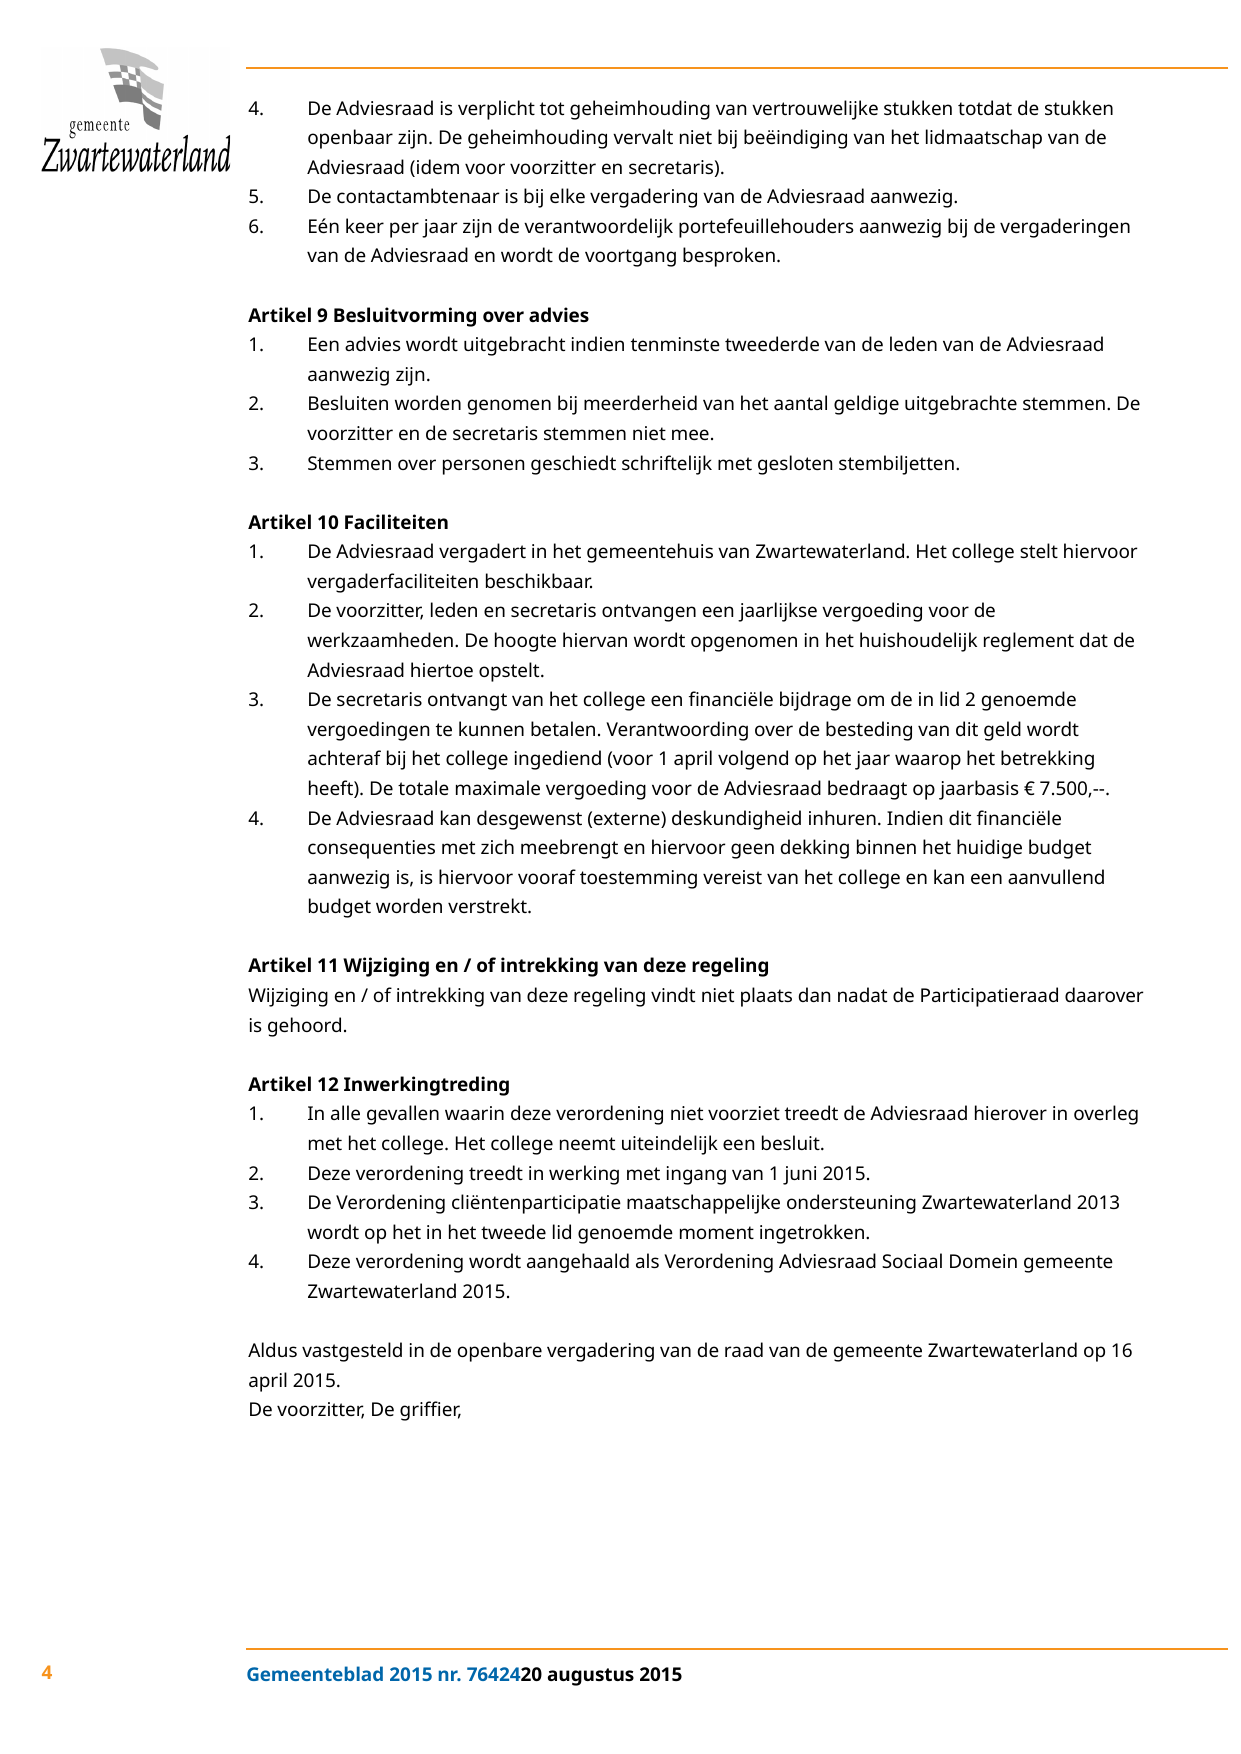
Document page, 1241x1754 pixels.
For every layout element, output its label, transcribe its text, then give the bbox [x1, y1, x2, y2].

text Artikel 11 Wijziging en / of intrekking van deze regeling [248, 953, 1152, 978]
list De voorzitter, leden en secretaris ontvangen een jaarlijkse vergoeding voor de werkzaamheden. De hoogte hiervan wordt opgenomen in het huishoudelijk reglement dat de Adviesraad hiertoe opstelt. [248, 598, 1152, 683]
list Stemmen over personen geschiedt schriftelijk met gesloten stembiljetten. [248, 450, 1152, 476]
picture [41, 47, 231, 172]
list De secretaris ontvangt van het college een financiële bijdrage om de in lid 2 genoemde vergoedingen te kunnen betalen. Verantwoording over de besteding van dit geld wordt achteraf bij het college ingediend (voor 1 april volgend op het jaar waarop het betrekking heeft). De totale maximale vergoeding voor de Adviesraad bedraagt op jaarbasis € 7.500,--. [248, 686, 1152, 801]
list Eén keer per jaar zijn de verantwoordelijk portefeuillehouders aanwezig bij de vergaderingen van de Adviesraad en wordt de voortgang besproken. [248, 213, 1152, 268]
list De Adviesraad kan desgewenst (externe) deskundigheid inhuren. Indien dit financiële consequenties met zich meebrengt en hiervoor geen dekking binnen het huidige budget aanwezig is, is hiervoor vooraf toestemming vereist van het college en kan een aanvullend budget worden verstrekt. [248, 805, 1152, 919]
list De contactambtenaar is bij elke vergadering van de Adviesraad aanwezig. [248, 183, 1152, 209]
list De Adviesraad is verplicht tot geheimhouding van vertrouwelijke stukken totdat de stukken openbaar zijn. De geheimhouding vervalt niet bij beëindiging van het lidmaatschap van de Adviesraad (idem voor voorzitter en secretaris). [248, 95, 1152, 180]
list De Verordening cliëntenparticipatie maatschappelijke ondersteuning Zwartewaterland 2013 wordt op het in het tweede lid genoemde moment ingetrokken. [248, 1189, 1152, 1245]
list Een advies wordt uitgebracht indien tenminste tweederde van de leden van de Adviesraad aanwezig zijn. [248, 331, 1152, 387]
text Artikel 12 Inwerkingtreding [248, 1071, 1152, 1097]
list De Adviesraad vergadert in het gemeentehuis van Zwartewaterland. Het college stelt hiervoor vergaderfaciliteiten beschikbaar. [248, 538, 1152, 594]
list In alle gevallen waarin deze verordening niet voorziet treedt de Adviesraad hierover in overleg met het college. Het college neemt uiteindelijk een besluit. [248, 1101, 1152, 1156]
list Deze verordening treedt in werking met ingang van 1 juni 2015. [248, 1160, 1152, 1186]
text Aldus vastgesteld in de openbare vergadering van de raad van de gemeente Zwartewaterland op 16 april 2015. [248, 1337, 1152, 1393]
list Deze verordening wordt aangehaald als Verordening Adviesraad Sociaal Domein gemeente Zwartewaterland 2015. [248, 1248, 1152, 1304]
text Artikel 10 Faciliteiten [248, 509, 1152, 535]
list Besluiten worden genomen bij meerderheid van het aantal geldige uitgebrachte stemmen. De voorzitter en de secretaris stemmen niet mee. [248, 391, 1152, 446]
text Artikel 9 Besluitvorming over advies [248, 302, 1152, 328]
text De voorzitter, De griffier, [248, 1396, 1152, 1422]
text Wijziging en / of intrekking van deze regeling vindt niet plaats dan nadat de Participatieraad daarover is gehoord. [248, 982, 1152, 1038]
